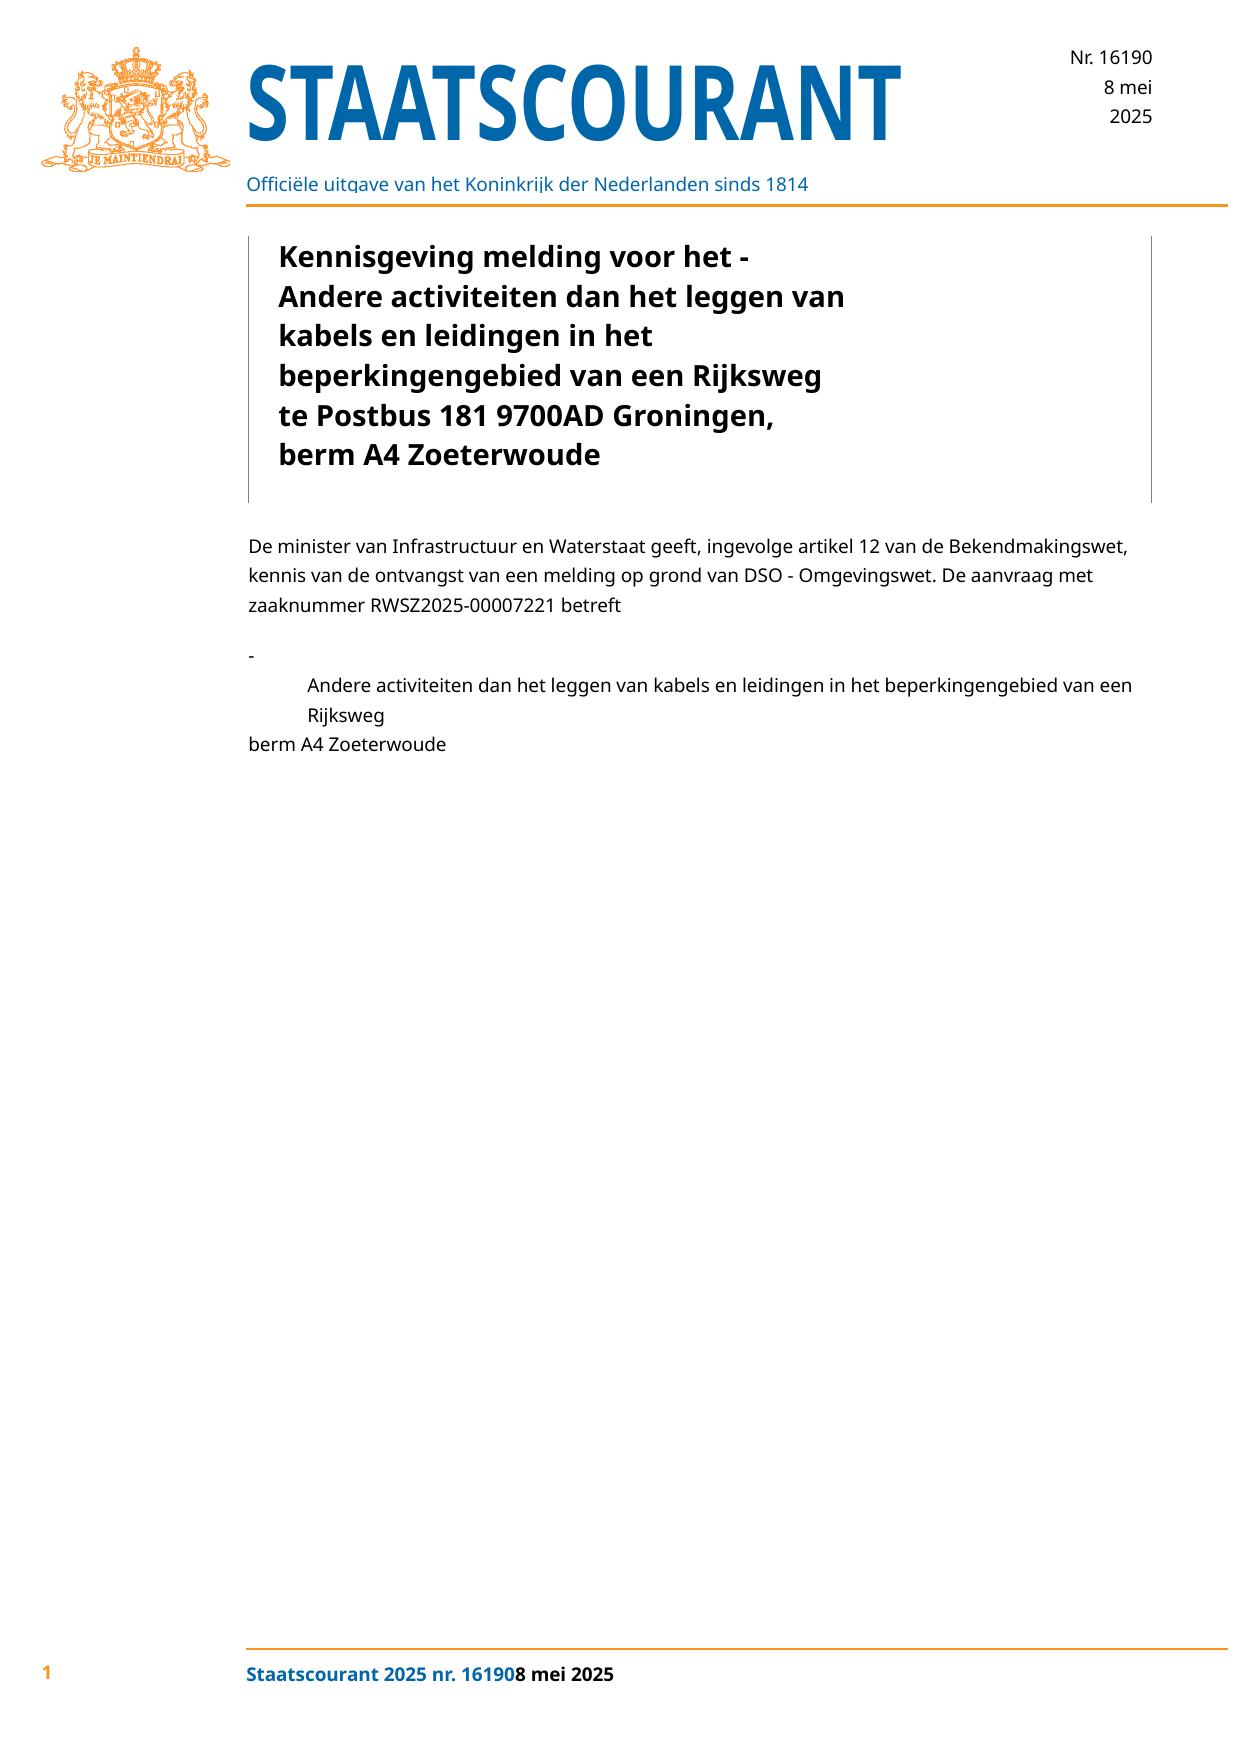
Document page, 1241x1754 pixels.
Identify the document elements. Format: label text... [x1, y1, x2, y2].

table_header [1090, 236, 1151, 413]
text De minister van Infrastructuur en Waterstaat geeft, ingevolge artikel 12 van de Bekendmakingswet, kennis van de ontvangst van een melding op grond van DSO - Omgevingswet. De aanvraag met zaaknummer RWSZ2025-00007221 betreft [248, 533, 1152, 618]
table_header [850, 414, 1151, 503]
table_header Kennisgeving melding voor het -Andere activiteiten dan het leggen van kabels en leidingen in het beperkingengebied van een Rijksweg te Postbus 181 9700AD Groningen, berm A4 Zoeterwoude [249, 236, 850, 503]
table_header [850, 236, 912, 413]
picture [41, 47, 231, 172]
text berm A4 Zoeterwoude [248, 731, 1152, 757]
picture [912, 236, 1090, 414]
list Andere activiteiten dan het leggen van kabels en leidingen in het beperkingengebied van een Rijksweg [248, 672, 1152, 727]
